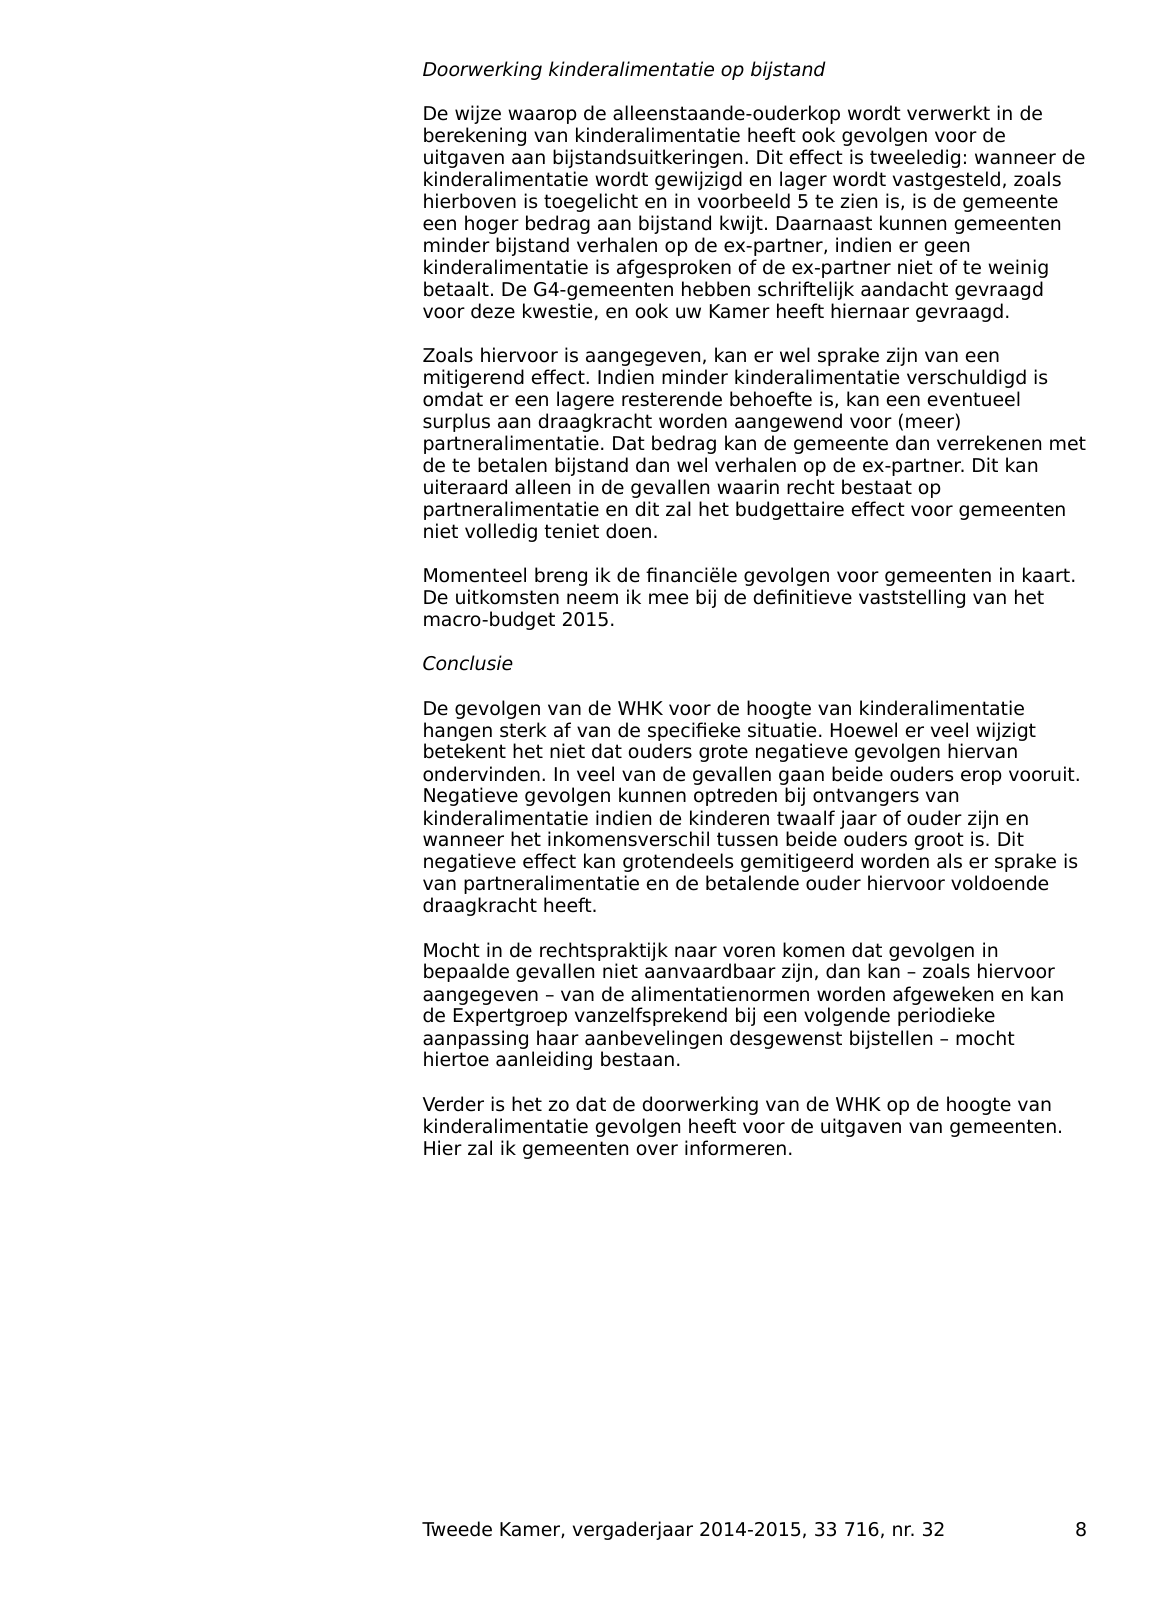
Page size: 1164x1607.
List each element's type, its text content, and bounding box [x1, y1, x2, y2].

text Momenteel breng ik de financiële gevolgen voor gemeenten in kaart. De uitkomsten neem ik mee bij de definitieve vaststelling van het macro-budget 2015. [422, 565, 1087, 631]
text Mocht in de rechtspraktijk naar voren komen dat gevolgen in bepaalde gevallen niet aanvaardbaar zijn, dan kan – zoals hiervoor aangegeven – van de alimentatienormen worden afgeweken en kan de Expertgroep vanzelfsprekend bij een volgende periodieke aanpassing haar aanbevelingen desgewenst bijstellen – mocht hiertoe aanleiding bestaan. [422, 939, 1087, 1071]
text De gevolgen van de WHK voor de hoogte van kinderalimentatie hangen sterk af van de specifieke situatie. Hoewel er veel wijzigt betekent het niet dat ouders grote negatieve gevolgen hiervan ondervinden. In veel van de gevallen gaan beide ouders erop vooruit. Negatieve gevolgen kunnen optreden bij ontvangers van kinderalimentatie indien de kinderen twaalf jaar of ouder zijn en wanneer het inkomensverschil tussen beide ouders groot is. Dit negatieve effect kan grotendeels gemitigeerd worden als er sprake is van partneralimentatie en de betalende ouder hiervoor voldoende draagkracht heeft. [422, 697, 1087, 917]
subtitle Doorwerking kinderalimentatie op bijstand [422, 59, 1087, 81]
text De wijze waarop de alleenstaande-ouderkop wordt verwerkt in de berekening van kinderalimentatie heeft ook gevolgen voor de uitgaven aan bijstandsuitkeringen. Dit effect is tweeledig: wanneer de kinderalimentatie wordt gewijzigd en lager wordt vastgesteld, zoals hierboven is toegelicht en in voorbeeld 5 te zien is, is de gemeente een hoger bedrag aan bijstand kwijt. Daarnaast kunnen gemeenten minder bijstand verhalen op de ex-partner, indien er geen kinderalimentatie is afgesproken of de ex-partner niet of te weinig betaalt. De G4-gemeenten hebben schriftelijk aandacht gevraagd voor deze kwestie, en ook uw Kamer heeft hiernaar gevraagd. [422, 103, 1087, 323]
text Zoals hiervoor is aangegeven, kan er wel sprake zijn van een mitigerend effect. Indien minder kinderalimentatie verschuldigd is omdat er een lagere resterende behoefte is, kan een eventueel surplus aan draagkracht worden aangewend voor (meer) partneralimentatie. Dat bedrag kan de gemeente dan verrekenen met de te betalen bijstand dan wel verhalen op de ex-partner. Dit kan uiteraard alleen in de gevallen waarin recht bestaat op partneralimentatie en dit zal het budgettaire effect voor gemeenten niet volledig teniet doen. [422, 345, 1087, 543]
subtitle Conclusie [422, 653, 1087, 675]
text Verder is het zo dat de doorwerking van de WHK op de hoogte van kinderalimentatie gevolgen heeft voor de uitgaven van gemeenten. Hier zal ik gemeenten over informeren. [422, 1093, 1087, 1159]
